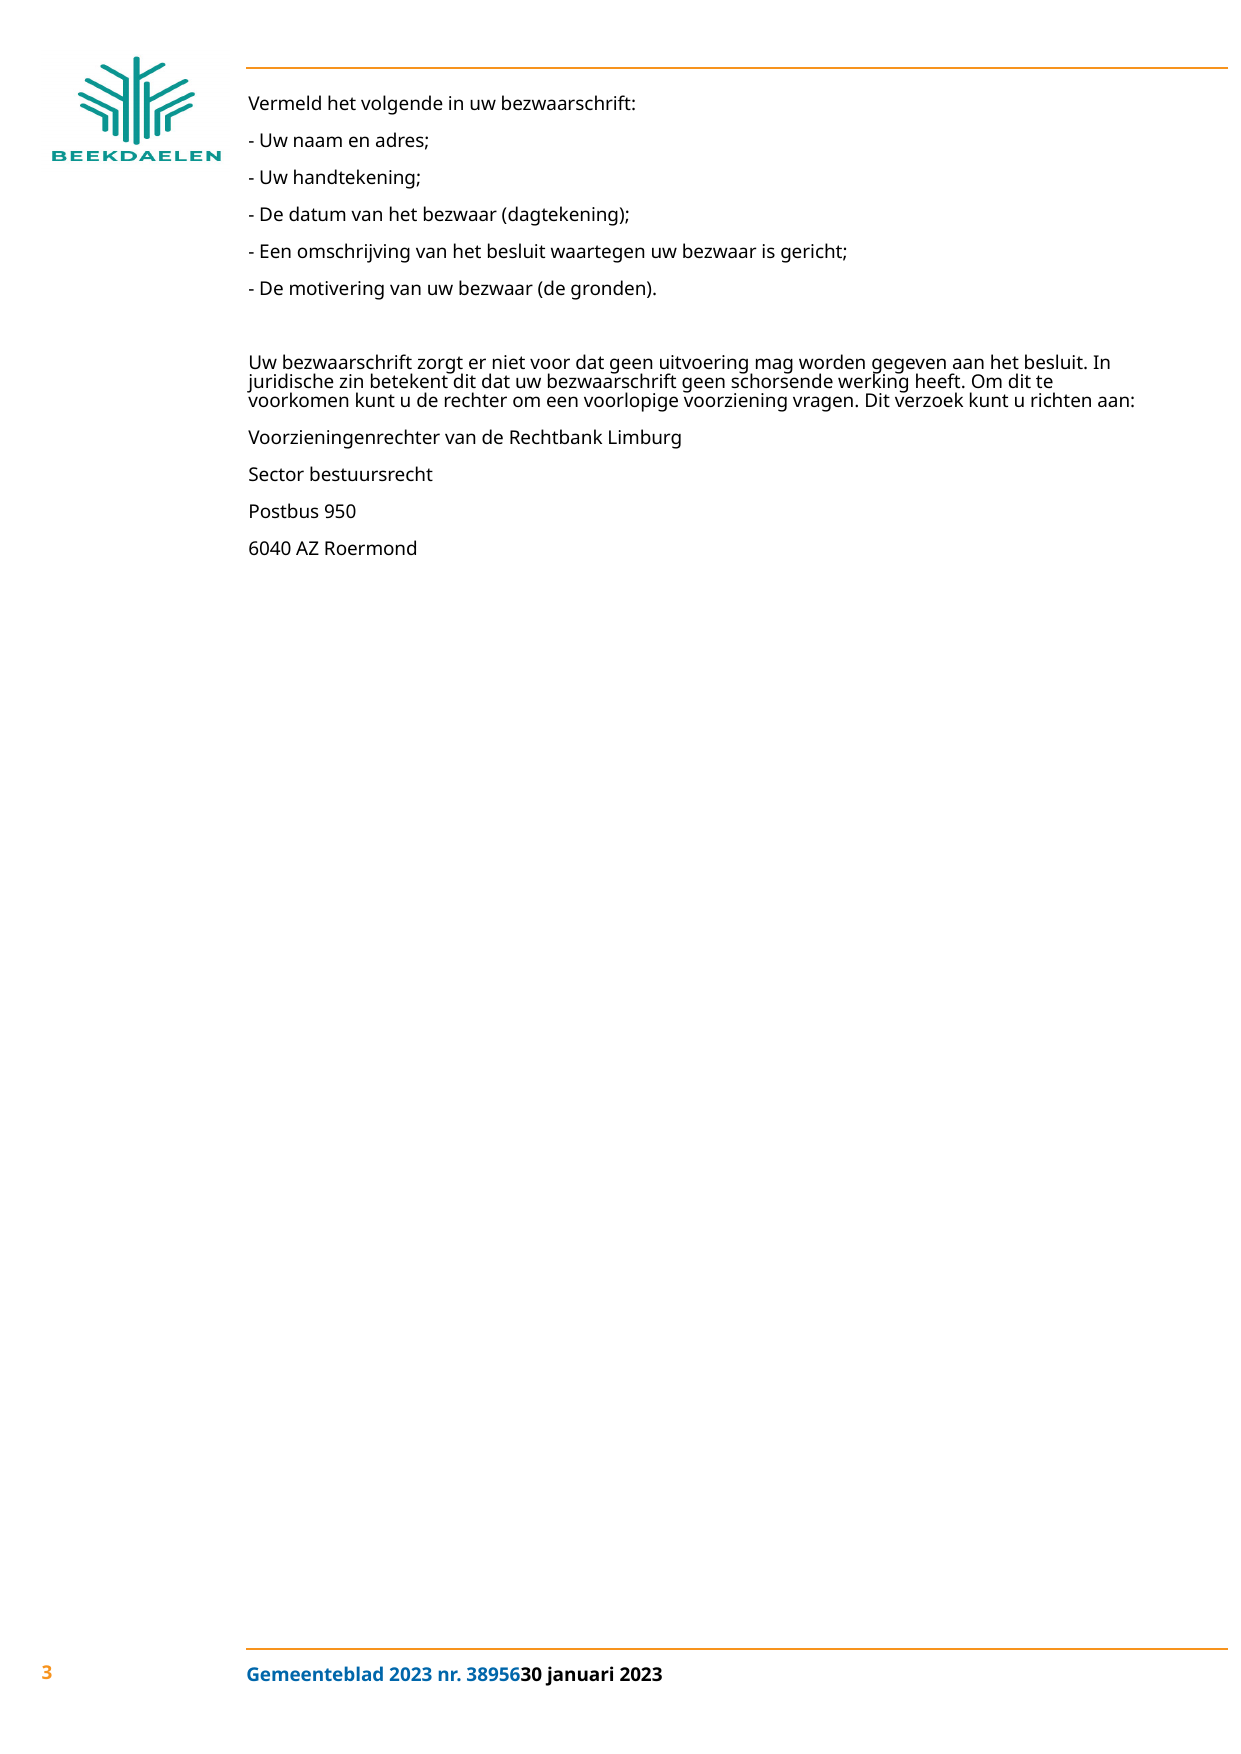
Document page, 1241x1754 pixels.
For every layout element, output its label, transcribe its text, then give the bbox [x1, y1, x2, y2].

text Voorzieningenrechter van de Rechtbank Limburg [248, 429, 1152, 448]
text 6040 AZ Roermond [248, 540, 1152, 559]
text Postbus 950 [248, 503, 1152, 522]
text - De motivering van uw bezwaar (de gronden). [248, 280, 1152, 299]
text - Een omschrijving van het besluit waartegen uw bezwaar is gericht; [248, 243, 1152, 262]
text - Uw naam en adres; [248, 132, 1152, 151]
text - De datum van het bezwaar (dagtekening); [248, 206, 1152, 225]
picture [41, 47, 231, 172]
text Vermeld het volgende in uw bezwaarschrift: [248, 95, 1152, 114]
text - Uw handtekening; [248, 169, 1152, 188]
text Sector bestuursrecht [248, 466, 1152, 485]
text Uw bezwaarschrift zorgt er niet voor dat geen uitvoering mag worden gegeven aan het besluit. In juridische zin betekent dit dat uw bezwaarschrift geen schorsende werking heeft. Om dit te voorkomen kunt u de rechter om een voorlopige voorziening vragen. Dit verzoek kunt u richten aan: [248, 354, 1152, 411]
